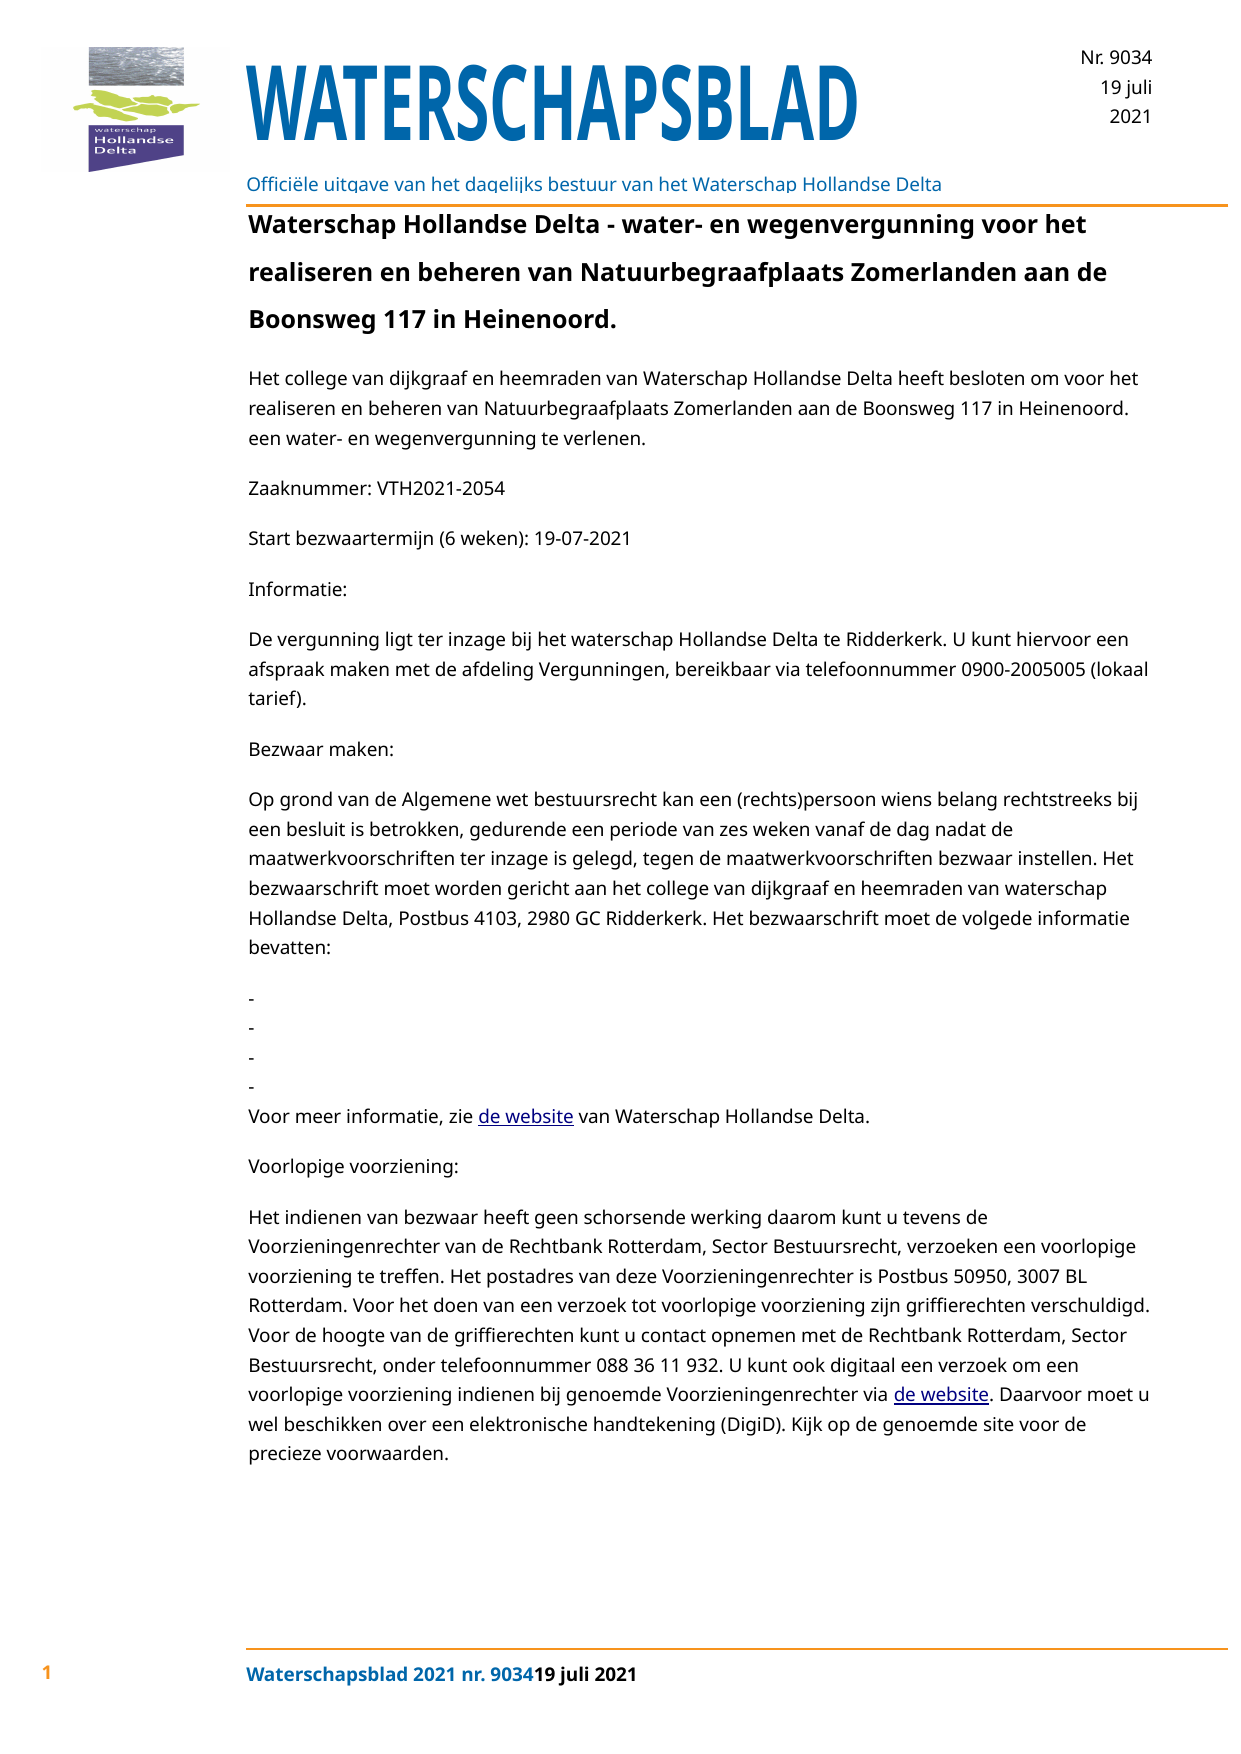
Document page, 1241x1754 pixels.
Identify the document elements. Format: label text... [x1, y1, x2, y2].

picture [41, 47, 231, 172]
text Voor meer informatie, zie de website van Waterschap Hollandse Delta. [248, 1103, 1152, 1129]
text Op grond van de Algemene wet bestuursrecht kan een (rechts)persoon wiens belang rechtstreeks bij een besluit is betrokken, gedurende een periode van zes weken vanaf de dag nadat de maatwerkvoorschriften ter inzage is gelegd, tegen de maatwerkvoorschriften bezwaar instellen. Het bezwaarschrift moet worden gericht aan het college van dijkgraaf en heemraden van waterschap Hollandse Delta, Postbus 4103, 2980 GC Ridderkerk. Het bezwaarschrift moet de volgede informatie bevatten: [248, 786, 1152, 960]
text Het college van dijkgraaf en heemraden van Waterschap Hollandse Delta heeft besloten om voor het realiseren en beheren van Natuurbegraafplaats Zomerlanden aan de Boonsweg 117 in Heinenoord. een water- en wegenvergunning te verlenen. [248, 366, 1152, 450]
text Informatie: [248, 576, 1152, 602]
text Bezwaar maken: [248, 736, 1152, 762]
text Het indienen van bezwaar heeft geen schorsende werking daarom kunt u tevens de Voorzieningenrechter van de Rechtbank Rotterdam, Sector Bestuursrecht, verzoeken een voorlopige voorziening te treffen. Het postadres van deze Voorzieningenrechter is Postbus 50950, 3007 BL Rotterdam. Voor het doen van een verzoek tot voorlopige voorziening zijn griffierechten verschuldigd. Voor de hoogte van de griffierechten kunt u contact opnemen met de Rechtbank Rotterdam, Sector Bestuursrecht, onder telefoonnummer 088 36 11 932. U kunt ook digitaal een verzoek om een voorlopige voorziening indienen bij genoemde Voorzieningenrechter via de website. Daarvoor moet u wel beschikken over een elektronische handtekening (DigiD). Kijk op de genoemde site voor de precieze voorwaarden. [248, 1204, 1152, 1466]
text De vergunning ligt ter inzage bij het waterschap Hollandse Delta te Ridderkerk. U kunt hiervoor een afspraak maken met de afdeling Vergunningen, bereikbaar via telefoonnummer 0900-2005005 (lokaal tarief). [248, 626, 1152, 711]
text Start bezwaartermijn (6 weken): 19-07-2021 [248, 526, 1152, 551]
text Voorlopige voorziening: [248, 1153, 1152, 1179]
text Waterschap Hollandse Delta - water- en wegenvergunning voor het realiseren en beheren van Natuurbegraafplaats Zomerlanden aan de Boonsweg 117 in Heinenoord. [248, 207, 1152, 336]
text Zaaknummer: VTH2021-2054 [248, 475, 1152, 501]
